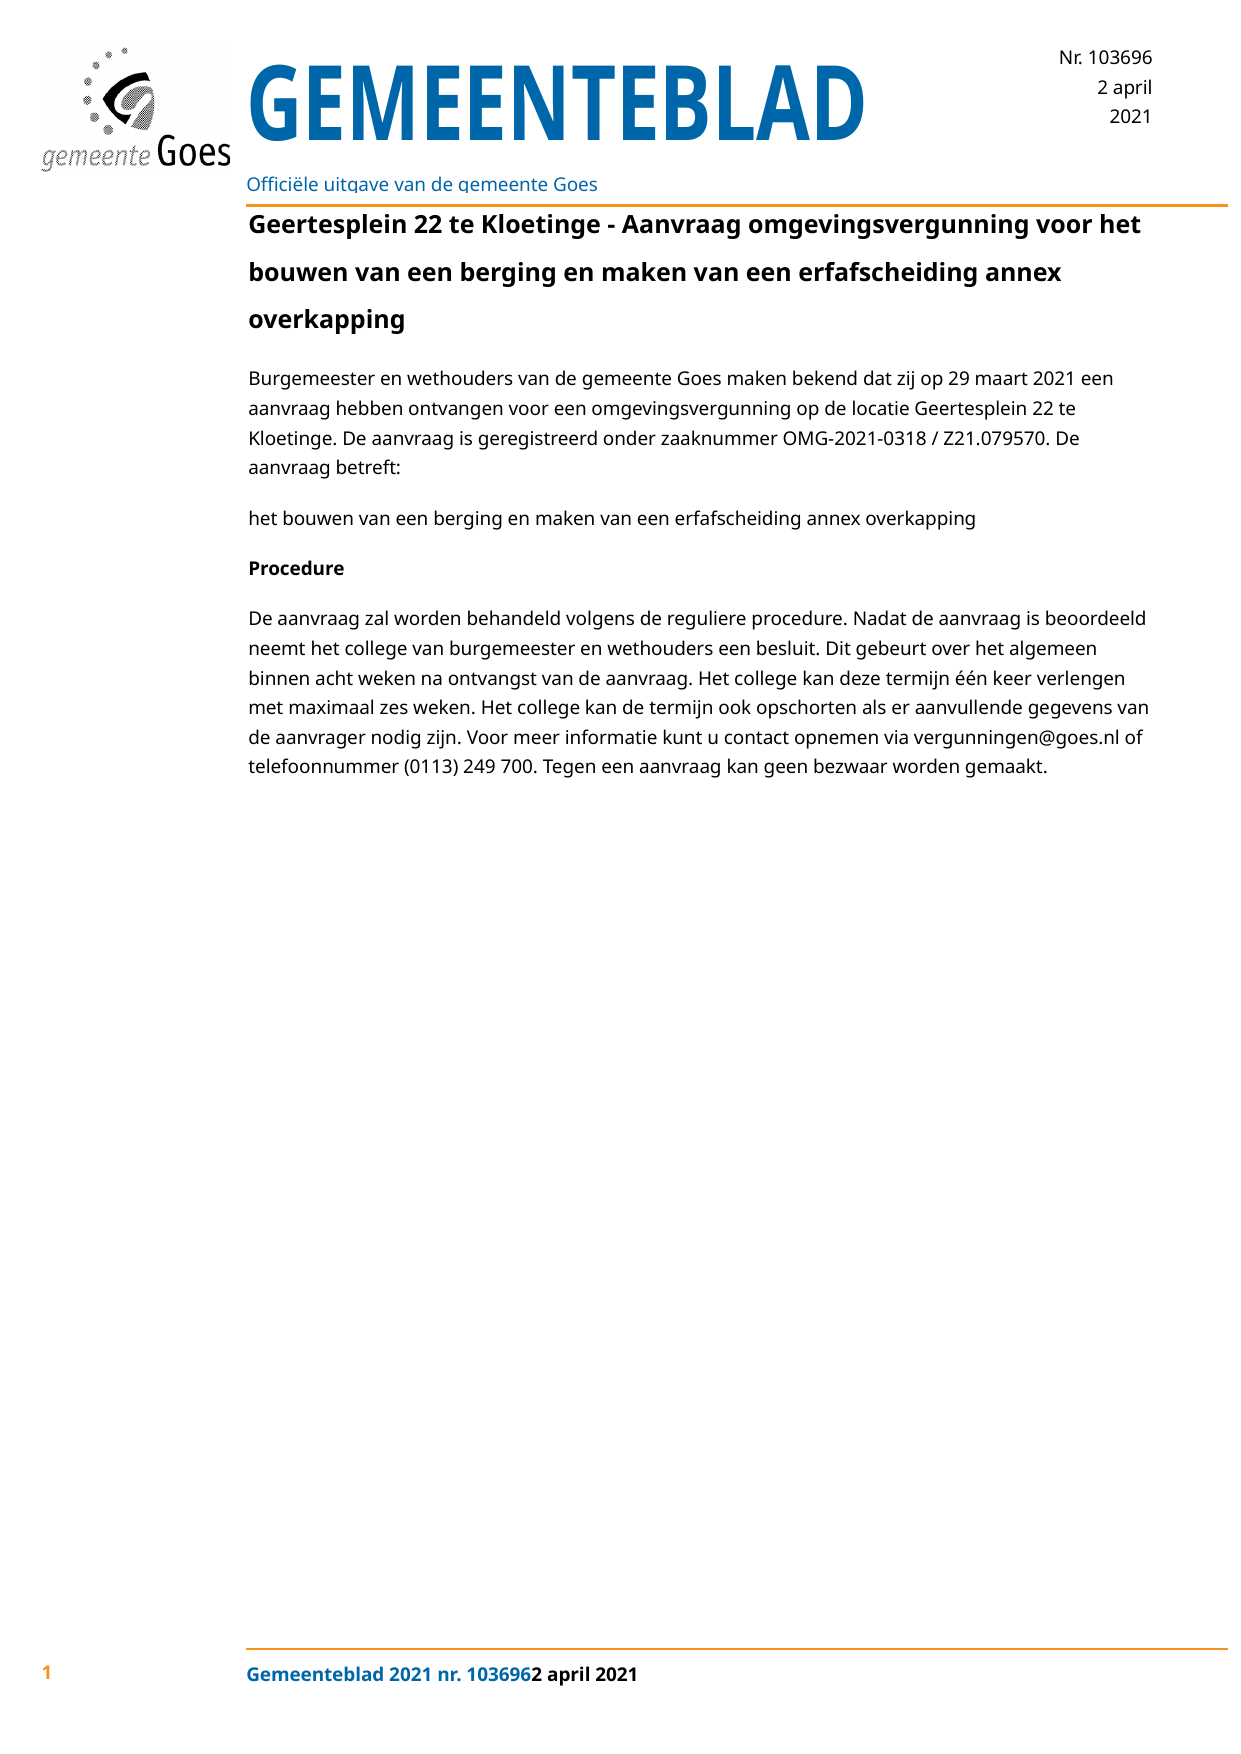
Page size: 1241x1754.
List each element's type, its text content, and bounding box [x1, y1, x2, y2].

text De aanvraag zal worden behandeld volgens de reguliere procedure. Nadat de aanvraag is beoordeeld neemt het college van burgemeester en wethouders een besluit. Dit gebeurt over het algemeen binnen acht weken na ontvangst van de aanvraag. Het college kan deze termijn één keer verlengen met maximaal zes weken. Het college kan de termijn ook opschorten als er aanvullende gegevens van de aanvrager nodig zijn. Voor meer informatie kunt u contact opnemen via vergunningen@goes.nl of telefoonnummer (0113) 249 700. Tegen een aanvraag kan geen bezwaar worden gemaakt. [248, 606, 1152, 779]
text Procedure [248, 555, 1152, 581]
text het bouwen van een berging en maken van een erfafscheiding annex overkapping [248, 505, 1152, 530]
text Geertesplein 22 te Kloetinge - Aanvraag omgevingsvergunning voor het bouwen van een berging en maken van een erfafscheiding annex overkapping [248, 207, 1152, 336]
text Burgemeester en wethouders van de gemeente Goes maken bekend dat zij op 29 maart 2021 een aanvraag hebben ontvangen voor een omgevingsvergunning op de locatie Geertesplein 22 te Kloetinge. De aanvraag is geregistreerd onder zaaknummer OMG-2021-0318 / Z21.079570. De aanvraag betreft: [248, 366, 1152, 480]
picture [41, 47, 231, 172]
